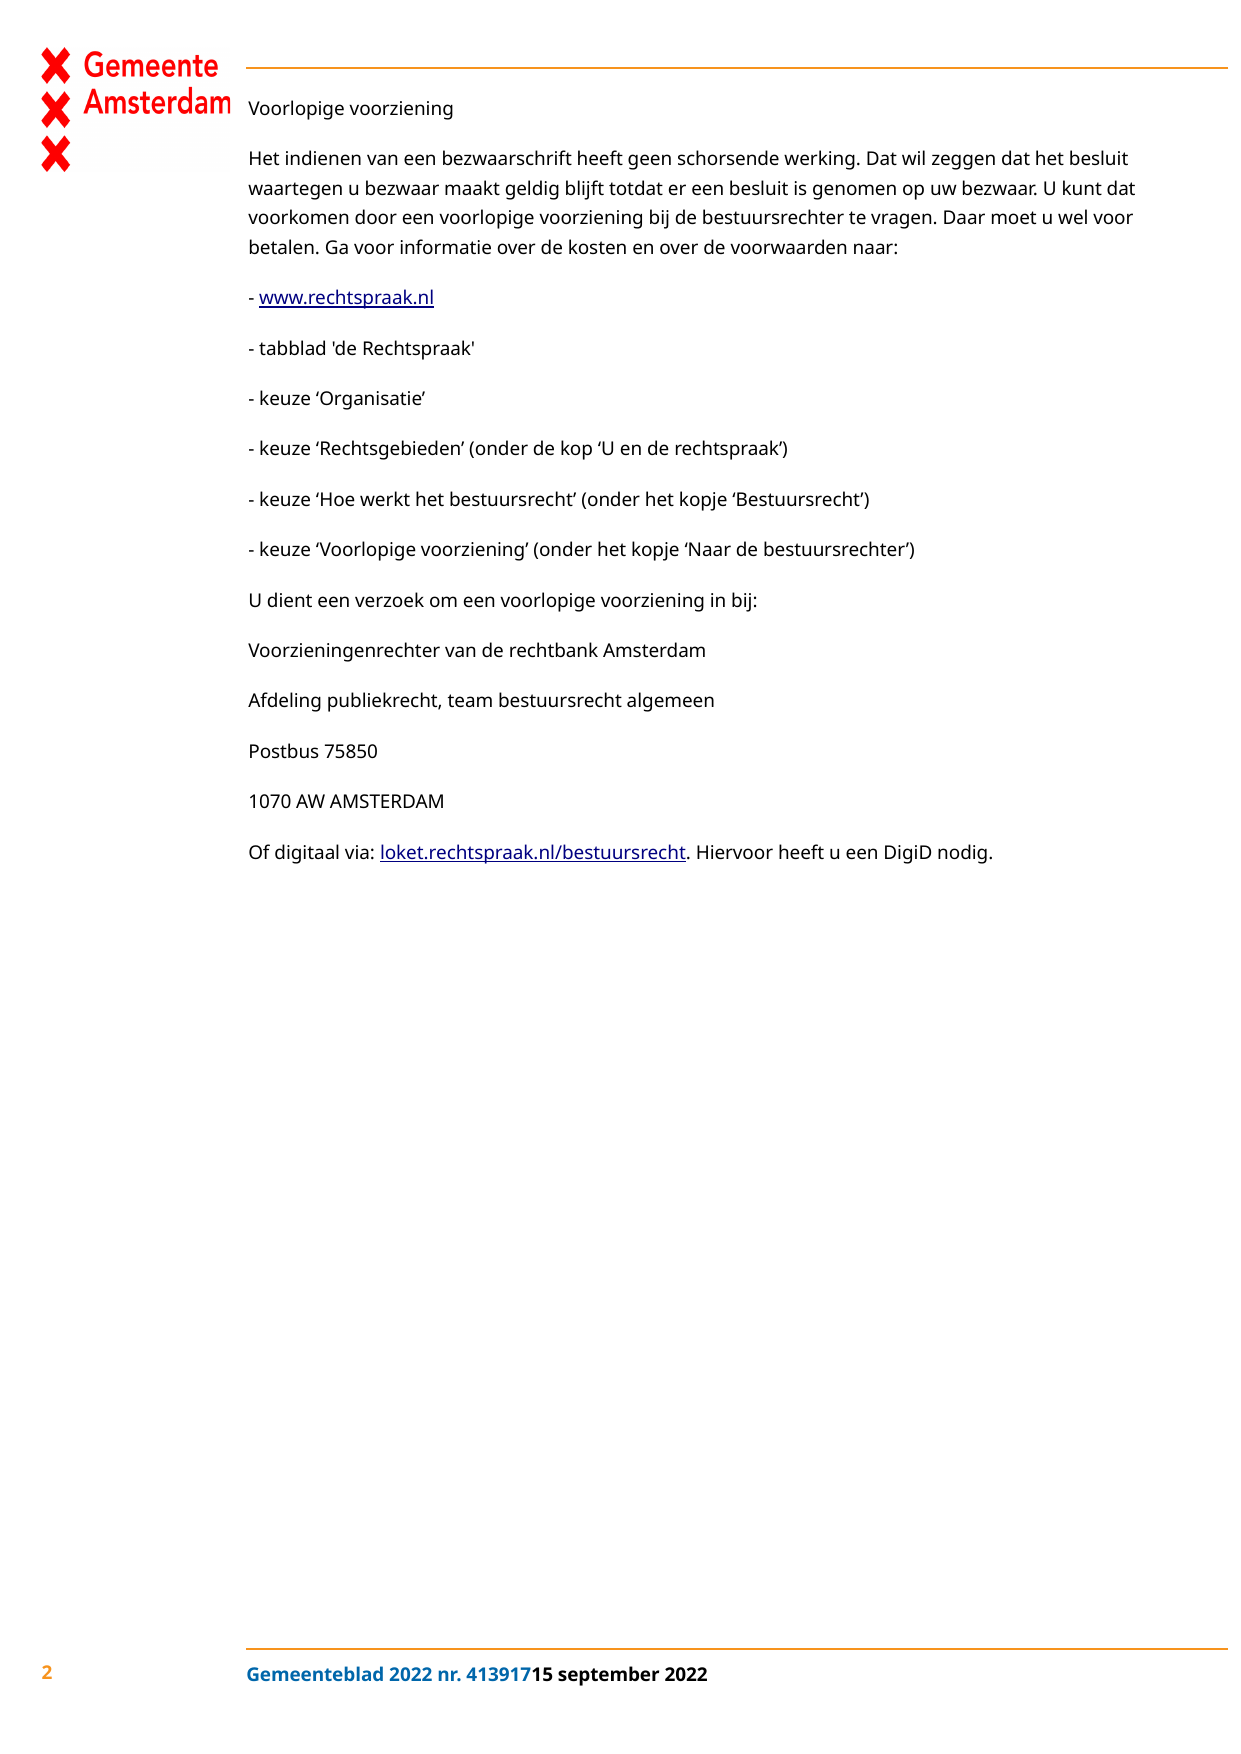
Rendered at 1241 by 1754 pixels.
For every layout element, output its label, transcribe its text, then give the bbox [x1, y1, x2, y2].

text 1070 AW AMSTERDAM [248, 788, 1152, 814]
text - keuze ‘Hoe werkt het bestuursrecht’ (onder het kopje ‘Bestuursrecht’) [248, 486, 1152, 512]
text - keuze ‘Organisatie’ [248, 385, 1152, 411]
picture [41, 47, 231, 172]
text - keuze ‘Voorlopige voorziening’ (onder het kopje ‘Naar de bestuursrechter’) [248, 536, 1152, 562]
text - www.rechtspraak.nl [248, 284, 1152, 310]
text - tabblad 'de Rechtspraak' [248, 335, 1152, 361]
text U dient een verzoek om een voorlopige voorziening in bij: [248, 587, 1152, 613]
text Voorlopige voorziening [248, 95, 1152, 121]
text Voorzieningenrechter van de rechtbank Amsterdam [248, 637, 1152, 663]
text Postbus 75850 [248, 738, 1152, 764]
text Het indienen van een bezwaarschrift heeft geen schorsende werking. Dat wil zeggen dat het besluit waartegen u bezwaar maakt geldig blijft totdat er een besluit is genomen op uw bezwaar. U kunt dat voorkomen door een voorlopige voorziening bij de bestuursrechter te vragen. Daar moet u wel voor betalen. Ga voor informatie over de kosten en over de voorwaarden naar: [248, 145, 1152, 260]
text - keuze ‘Rechtsgebieden’ (onder de kop ‘U en de rechtspraak’) [248, 436, 1152, 461]
text Afdeling publiekrecht, team bestuursrecht algemeen [248, 688, 1152, 713]
text Of digitaal via: loket.rechtspraak.nl/bestuursrecht. Hiervoor heeft u een DigiD nodig. [248, 839, 1152, 865]
